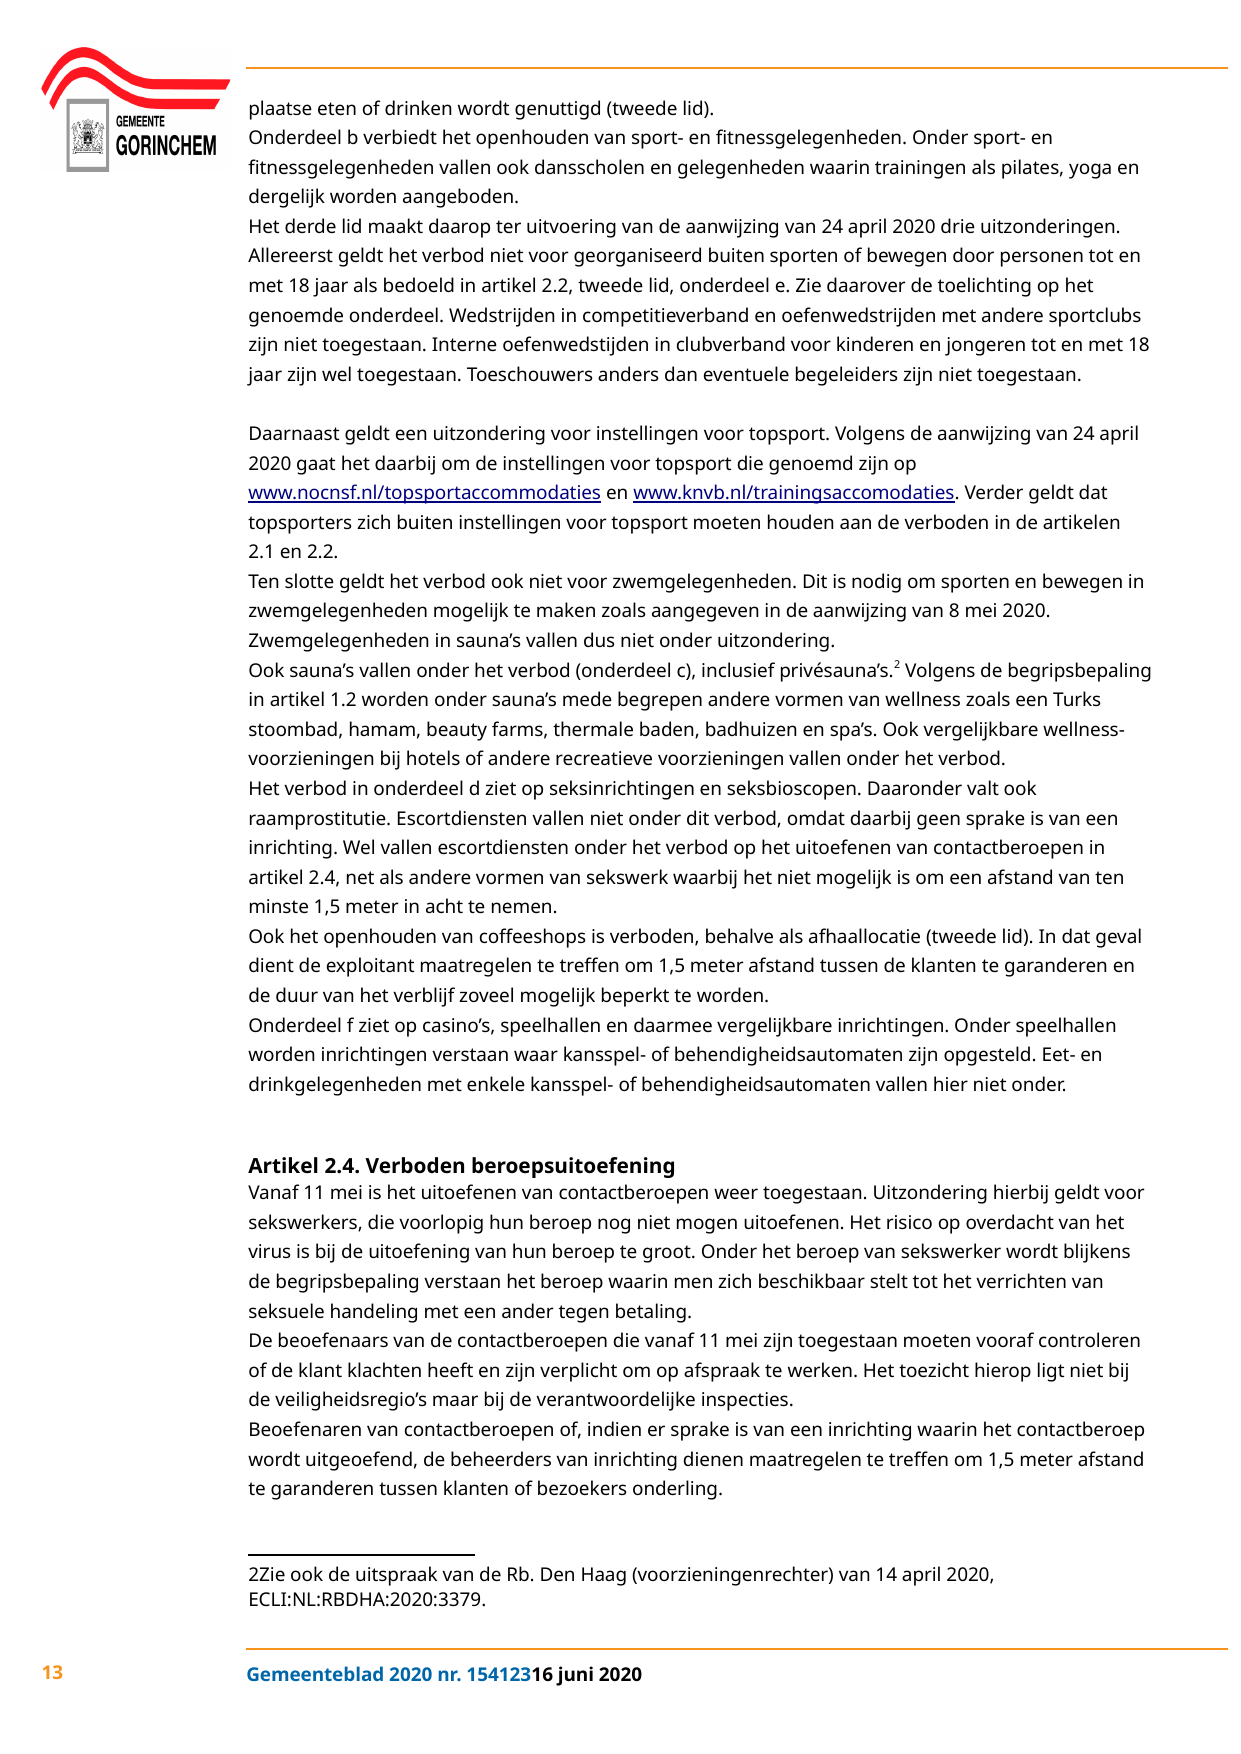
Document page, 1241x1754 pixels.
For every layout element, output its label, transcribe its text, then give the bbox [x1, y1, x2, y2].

text Het derde lid maakt daarop ter uitvoering van de aanwijzing van 24 april 2020 drie uitzonderingen. Allereerst geldt het verbod niet voor georganiseerd buiten sporten of bewegen door personen tot en met 18 jaar als bedoeld in artikel 2.2, tweede lid, onderdeel e. Zie daarover de toelichting op het genoemde onderdeel. Wedstrijden in competitieverband en oefenwedstrijden met andere sportclubs zijn niet toegestaan. Interne oefenwedstijden in clubverband voor kinderen en jongeren tot en met 18 jaar zijn wel toegestaan. Toeschouwers anders dan eventuele begeleiders zijn niet toegestaan. [248, 213, 1152, 387]
text Ook het openhouden van coffeeshops is verboden, behalve als afhaallocatie (tweede lid). In dat geval dient de exploitant maatregelen te treffen om 1,5 meter afstand tussen de klanten te garanderen en de duur van het verblijf zoveel mogelijk beperkt te worden. [248, 923, 1152, 1008]
text Daarnaast geldt een uitzondering voor instellingen voor topsport. Volgens de aanwijzing van 24 april 2020 gaat het daarbij om de instellingen voor topsport die genoemd zijn op www.nocnsf.nl/topsportaccommodaties en www.knvb.nl/trainingsaccomodaties. Verder geldt dat topsporters zich buiten instellingen voor topsport moeten houden aan de verboden in de artikelen 2.1 en 2.2. [248, 420, 1152, 564]
text Onderdeel f ziet op casino’s, speelhallen en daarmee vergelijkbare inrichtingen. Onder speelhallen worden inrichtingen verstaan waar kansspel- of behendigheidsautomaten zijn opgesteld. Eet- en drinkgelegenheden met enkele kansspel- of behendigheidsautomaten vallen hier niet onder. [248, 1012, 1152, 1097]
text Het verbod in onderdeel d ziet op seksinrichtingen en seksbioscopen. Daaronder valt ook raamprostitutie. Escortdiensten vallen niet onder dit verbod, omdat daarbij geen sprake is van een inrichting. Wel vallen escortdiensten onder het verbod op het uitoefenen van contactberoepen in artikel 2.4, net als andere vormen van sekswerk waarbij het niet mogelijk is om een afstand van ten minste 1,5 meter in acht te nemen. [248, 775, 1152, 919]
text Beoefenaren van contactberoepen of, indien er sprake is van een inrichting waarin het contactberoep wordt uitgeoefend, de beheerders van inrichting dienen maatregelen te treffen om 1,5 meter afstand te garanderen tussen klanten of bezoekers onderling. [248, 1416, 1152, 1501]
text Vanaf 11 mei is het uitoefenen van contactberoepen weer toegestaan. Uitzondering hierbij geldt voor sekswerkers, die voorlopig hun beroep nog niet mogen uitoefenen. Het risico op overdacht van het virus is bij de uitoefening van hun beroep te groot. Onder het beroep van sekswerker wordt blijkens de begripsbepaling verstaan het beroep waarin men zich beschikbaar stelt tot het verrichten van seksuele handeling met een ander tegen betaling. [248, 1179, 1152, 1323]
picture [41, 47, 231, 172]
text De beoefenaars van de contactberoepen die vanaf 11 mei zijn toegestaan moeten vooraf controleren of de klant klachten heeft en zijn verplicht om op afspraak te werken. Het toezicht hierop ligt niet bij de veiligheidsregio’s maar bij de verantwoordelijke inspecties. [248, 1327, 1152, 1412]
text Zie ook de uitspraak van de Rb. Den Haag (voorzieningenrechter) van 14 april 2020, ECLI:NL:RBDHA:2020:3379. [248, 1561, 1152, 1612]
text Ook sauna’s vallen onder het verbod (onderdeel c), inclusief privésauna’s. Volgens de begripsbepaling in artikel 1.2 worden onder sauna’s mede begrepen andere vormen van wellness zoals een Turks stoombad, hamam, beauty farms, thermale baden, badhuizen en spa’s. Ook vergelijkbare wellness-voorzieningen bij hotels of andere recreatieve voorzieningen vallen onder het verbod. [248, 657, 1152, 771]
text Artikel 2.4. Verboden beroepsuitoefening [248, 1151, 1152, 1179]
text plaatse eten of drinken wordt genuttigd (tweede lid). [248, 95, 1152, 121]
text Onderdeel b verbiedt het openhouden van sport- en fitnessgelegenheden. Onder sport- en fitnessgelegenheden vallen ook dansscholen en gelegenheden waarin trainingen als pilates, yoga en dergelijk worden aangeboden. [248, 124, 1152, 209]
text Ten slotte geldt het verbod ook niet voor zwemgelegenheden. Dit is nodig om sporten en bewegen in zwemgelegenheden mogelijk te maken zoals aangegeven in de aanwijzing van 8 mei 2020. Zwemgelegenheden in sauna’s vallen dus niet onder uitzondering. [248, 568, 1152, 653]
